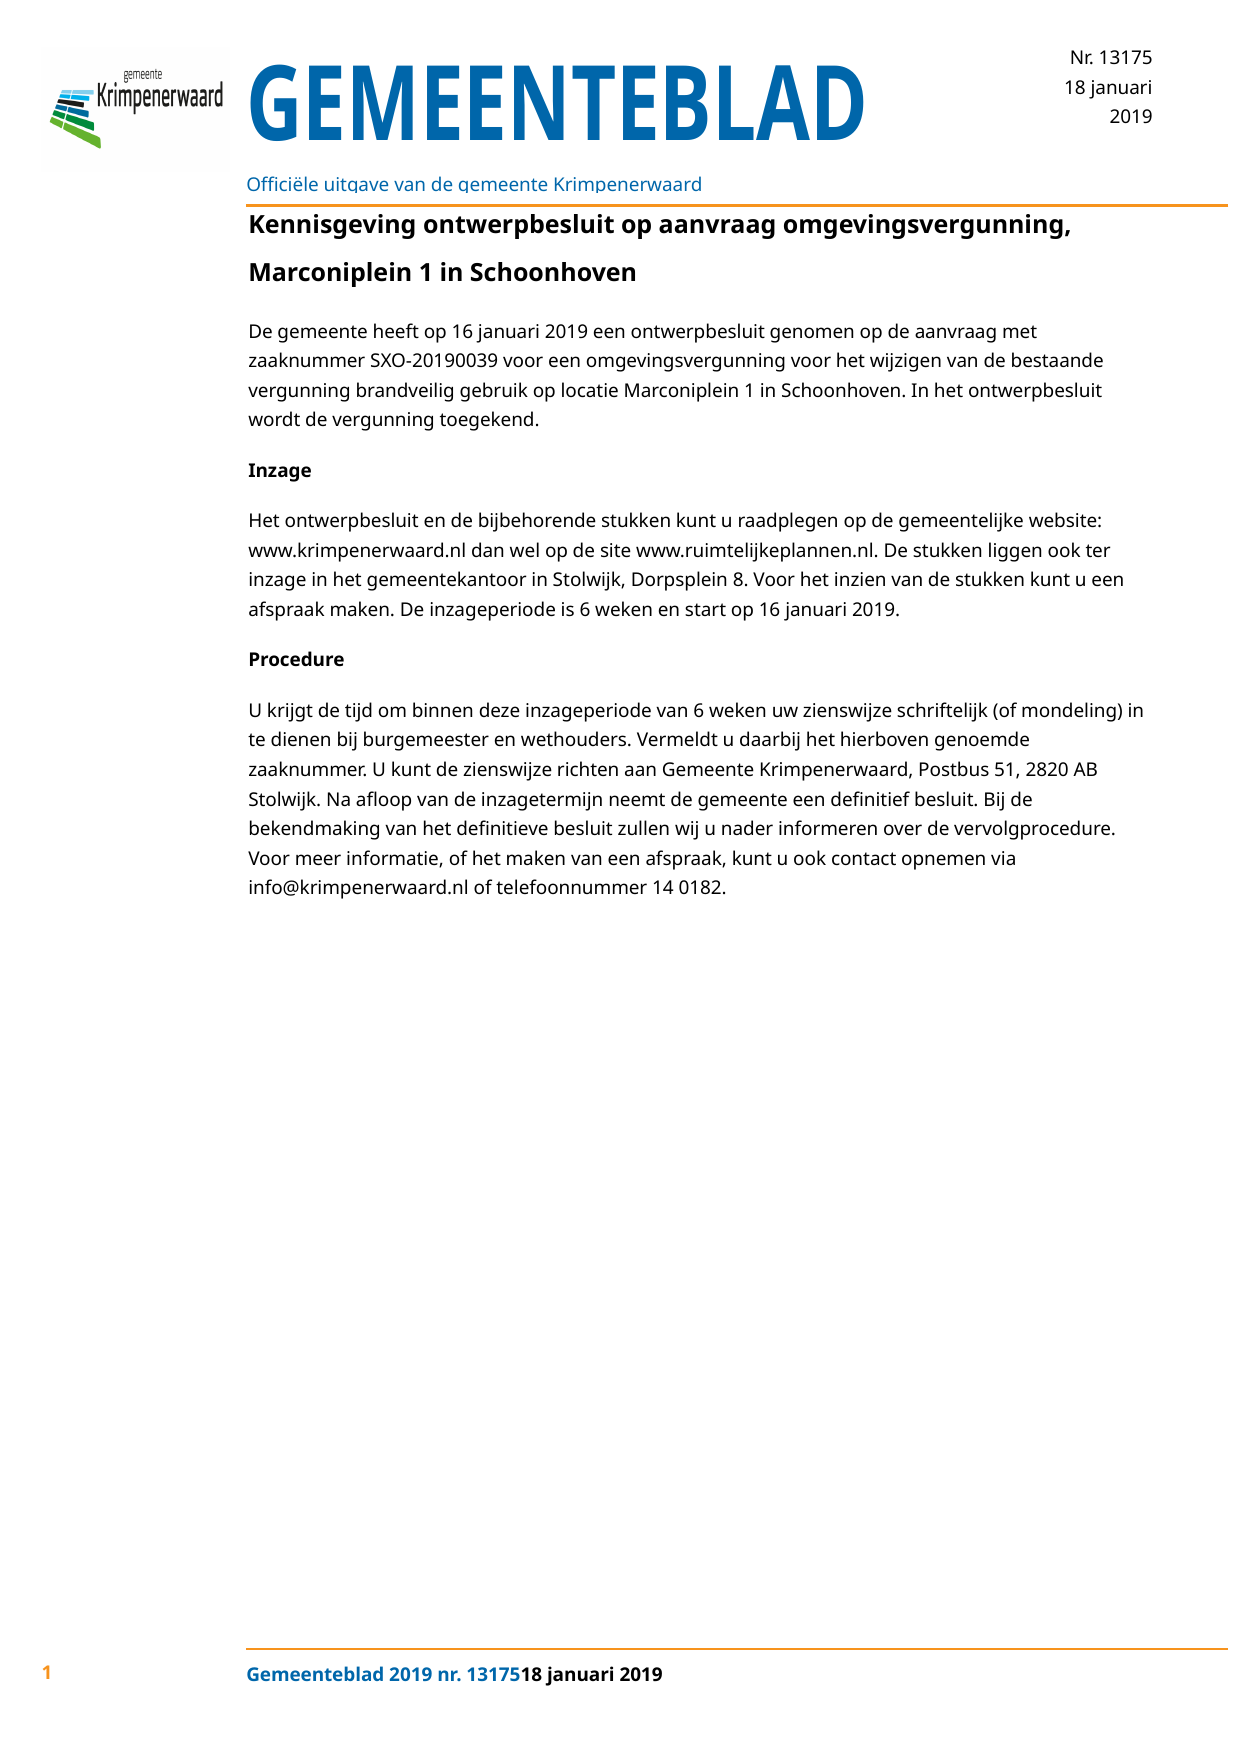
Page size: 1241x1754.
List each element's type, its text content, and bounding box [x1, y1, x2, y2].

text U krijgt de tijd om binnen deze inzageperiode van 6 weken uw zienswijze schriftelijk (of mondeling) in te dienen bij burgemeester en wethouders. Vermeldt u daarbij het hierboven genoemde zaaknummer. U kunt de zienswijze richten aan Gemeente Krimpenerwaard, Postbus 51, 2820 AB Stolwijk. Na afloop van de inzagetermijn neemt de gemeente een definitief besluit. Bij de bekendmaking van het definitieve besluit zullen wij u nader informeren over de vervolgprocedure. Voor meer informatie, of het maken van een afspraak, kunt u ook contact opnemen via info@krimpenerwaard.nl of telefoonnummer 14 0182. [248, 697, 1152, 900]
text De gemeente heeft op 16 januari 2019 een ontwerpbesluit genomen op de aanvraag met zaaknummer SXO-20190039 voor een omgevingsvergunning voor het wijzigen van de bestaande vergunning brandveilig gebruik op locatie Marconiplein 1 in Schoonhoven. In het ontwerpbesluit wordt de vergunning toegekend. [248, 318, 1152, 432]
text Inzage [248, 457, 1152, 483]
text Procedure [248, 647, 1152, 672]
text Kennisgeving ontwerpbesluit op aanvraag omgevingsvergunning, Marconiplein 1 in Schoonhoven [248, 207, 1152, 288]
picture [41, 47, 231, 172]
text Het ontwerpbesluit en de bijbehorende stukken kunt u raadplegen op de gemeentelijke website: www.krimpenerwaard.nl dan wel op de site www.ruimtelijkeplannen.nl. De stukken liggen ook ter inzage in het gemeentekantoor in Stolwijk, Dorpsplein 8. Voor het inzien van de stukken kunt u een afspraak maken. De inzageperiode is 6 weken en start op 16 januari 2019. [248, 507, 1152, 622]
